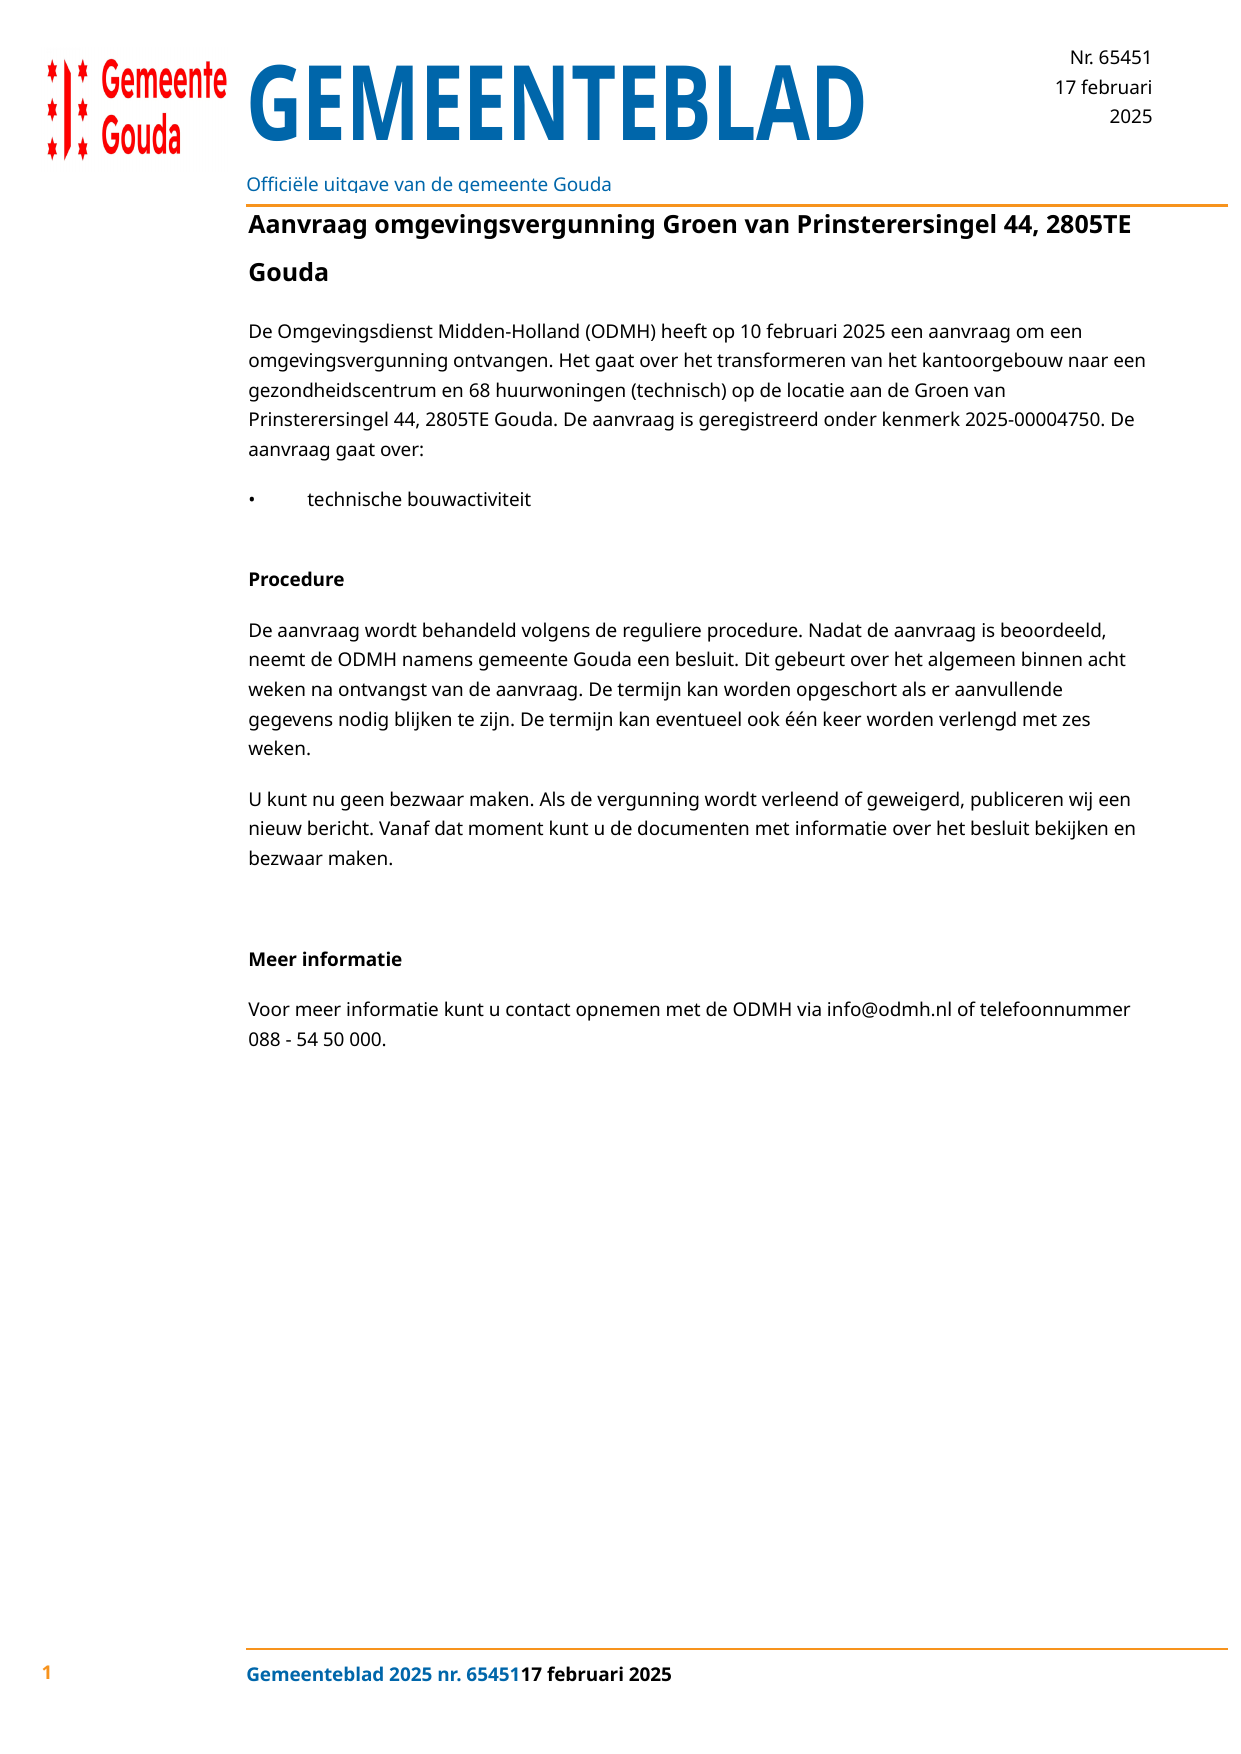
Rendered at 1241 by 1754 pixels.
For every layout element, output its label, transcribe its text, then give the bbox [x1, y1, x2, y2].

text De aanvraag wordt behandeld volgens de reguliere procedure. Nadat de aanvraag is beoordeeld, neemt de ODMH namens gemeente Gouda een besluit. Dit gebeurt over het algemeen binnen acht weken na ontvangst van de aanvraag. De termijn kan worden opgeschort als er aanvullende gegevens nodig blijken te zijn. De termijn kan eventueel ook één keer worden verlengd met zes weken. [248, 617, 1152, 761]
text Procedure [248, 567, 1152, 592]
list technische bouwactiviteit [248, 487, 1152, 512]
text Meer informatie [248, 946, 1152, 972]
text U kunt nu geen bezwaar maken. Als de vergunning wordt verleend of geweigerd, publiceren wij een nieuw bericht. Vanaf dat moment kunt u de documenten met informatie over het besluit bekijken en bezwaar maken. [248, 786, 1152, 871]
picture [41, 47, 231, 172]
text Voor meer informatie kunt u contact opnemen met de ODMH via info@odmh.nl of telefoonnummer 088 - 54 50 000. [248, 996, 1152, 1052]
text Aanvraag omgevingsvergunning Groen van Prinsterersingel 44, 2805TE Gouda [248, 207, 1152, 288]
text De Omgevingsdienst Midden-Holland (ODMH) heeft op 10 februari 2025 een aanvraag om een omgevingsvergunning ontvangen. Het gaat over het transformeren van het kantoorgebouw naar een gezondheidscentrum en 68 huurwoningen (technisch) op de locatie aan de Groen van Prinsterersingel 44, 2805TE Gouda. De aanvraag is geregistreerd onder kenmerk 2025-00004750. De aanvraag gaat over: [248, 318, 1152, 462]
